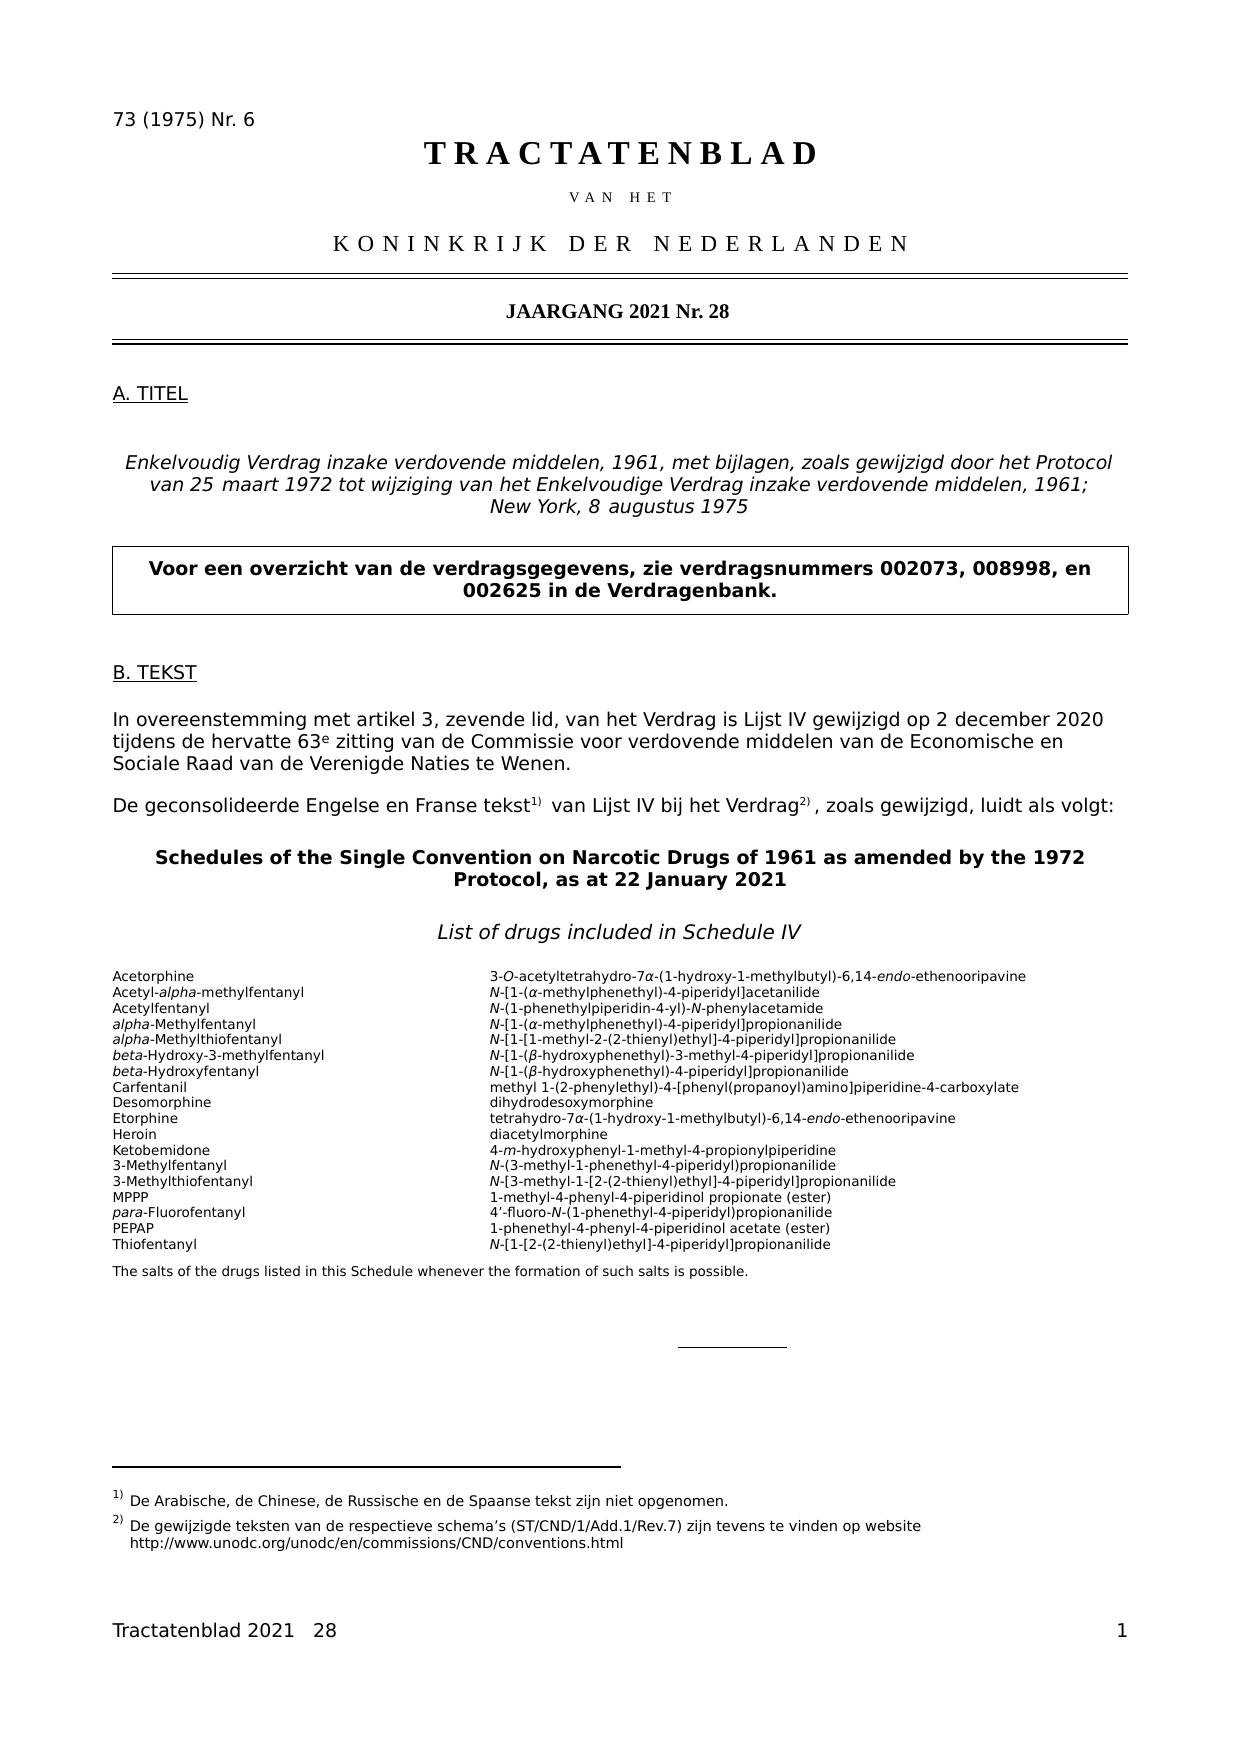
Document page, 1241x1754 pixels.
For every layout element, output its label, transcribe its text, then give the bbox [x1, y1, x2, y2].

text De gewijzigde teksten van de respectieve schema’s (ST/CND/1/Add.1/Rev.7) zijn tevens te vinden op website http://www.unodc.org/unodc/en/commissions/CND/conventions.html [112, 1513, 1128, 1552]
table_cell Acetyl-alpha-methylfentanyl [112, 985, 483, 1001]
text JAARGANG 2021 Nr. 28 [112, 299, 1128, 323]
table_cell Desomorphine [112, 1095, 483, 1111]
text 73 (1975) Nr. 6 [112, 109, 1128, 131]
table_cell N-[1-(α-methylphenethyl)-4-piperidyl]acetanilide [484, 985, 1128, 1001]
table_cell dihydrodesoxymorphine [484, 1095, 1128, 1111]
subtitle List of drugs included in Schedule IV [112, 921, 1128, 944]
table_cell N-(1-phenethylpiperidin-4-yl)-N-phenylacetamide [484, 1001, 1128, 1016]
table_cell 1-phenethyl-4-phenyl-4-piperidinol acetate (ester) [484, 1221, 1128, 1237]
table_cell N-(3-methyl-1-phenethyl-4-piperidyl)propionanilide [484, 1158, 1128, 1174]
table_cell diacetylmorphine [484, 1127, 1128, 1142]
table_cell alpha-Methylthiofentanyl [112, 1032, 483, 1048]
table_cell N-[1-(α-methylphenethyl)-4-piperidyl]propionanilide [484, 1016, 1128, 1032]
table_header 3-O-acetyltetrahydro-7α-(1-hydroxy-1-methylbutyl)-6,14-endo-ethenooripavine [484, 969, 1128, 985]
table_cell N-[1-(β-hydroxyphenethyl)-3-methyl-4-piperidyl]propionanilide [484, 1048, 1128, 1064]
table_cell beta-Hydroxy-3-methylfentanyl [112, 1048, 483, 1064]
table_cell Heroin [112, 1127, 483, 1142]
table_cell N-[1-(β-hydroxyphenethyl)-4-piperidyl]propionanilide [484, 1064, 1128, 1079]
text TRACTATENBLAD [112, 133, 1128, 172]
subtitle Schedules of the Single Convention on Narcotic Drugs of 1961 as amended by the 1972 Protocol, as at 22 January 2021 [112, 847, 1128, 891]
table_cell Ketobemidone [112, 1142, 483, 1158]
table_cell Etorphine [112, 1111, 483, 1127]
table_cell N-[1-[1-methyl-2-(2-thienyl)ethyl]-4-piperidyl]propionanilide [484, 1032, 1128, 1048]
table_cell MPPP [112, 1190, 483, 1205]
table_header Acetorphine [112, 969, 483, 985]
text KONINKRIJK DER NEDERLANDEN [112, 229, 1128, 256]
text De geconsolideerde Engelse en Franse tekst van Lijst IV bij het Verdrag, zoals gewijzigd, luidt als volgt: [112, 795, 1128, 817]
table_cell alpha-Methylfentanyl [112, 1016, 483, 1032]
subtitle B. TEKST [112, 662, 1128, 684]
table_cell The salts of the drugs listed in this Schedule whenever the formation of such salts is possible. [112, 1253, 1128, 1280]
text VAN HET [112, 189, 1128, 206]
subtitle A. TITEL [112, 383, 1128, 405]
text New York, 8 augustus 1975 [112, 496, 1128, 518]
table_cell 1-methyl-4-phenyl-4-piperidinol propionate (ester) [484, 1190, 1128, 1205]
table_cell 3-Methylfentanyl [112, 1158, 483, 1174]
table_cell N-[1-[2-(2-thienyl)ethyl]-4-piperidyl]propionanilide [484, 1237, 1128, 1252]
text De Arabische, de Chinese, de Russische en de Spaanse tekst zijn niet opgenomen. [112, 1488, 1128, 1510]
table_cell 4’-fluoro-N-(1-phenethyl-4-piperidyl)propionanilide [484, 1205, 1128, 1221]
table_cell Acetylfentanyl [112, 1001, 483, 1016]
table_cell tetrahydro-7α-(1-hydroxy-1-methylbutyl)-6,14-endo-ethenooripavine [484, 1111, 1128, 1127]
table_cell methyl 1-(2-phenylethyl)-4-[phenyl(propanoyl)amino]piperidine-4-carboxylate [484, 1079, 1128, 1095]
table_cell N-[3-methyl-1-[2-(2-thienyl)ethyl]-4-piperidyl]propionanilide [484, 1174, 1128, 1189]
table_cell Carfentanil [112, 1079, 483, 1095]
table_cell PEPAP [112, 1221, 483, 1237]
table_cell 4-m-hydroxyphenyl-1-methyl-4-propionylpiperidine [484, 1142, 1128, 1158]
table_cell Thiofentanyl [112, 1237, 483, 1252]
text In overeenstemming met artikel 3, zevende lid, van het Verdrag is Lijst IV gewijzigd op 2 december 2020 tijdens de hervatte 63e zitting van de Commissie voor verdovende middelen van de Economische en Sociale Raad van de Verenigde Naties te Wenen. [112, 709, 1128, 775]
table_cell beta-Hydroxyfentanyl [112, 1064, 483, 1079]
table_cell para-Fluorofentanyl [112, 1205, 483, 1221]
text Enkelvoudig Verdrag inzake verdovende middelen, 1961, met bijlagen, zoals gewijzigd door het Protocol van 25 maart 1972 tot wijziging van het Enkelvoudige Verdrag inzake verdovende middelen, 1961; [112, 452, 1128, 496]
table_cell 3-Methylthiofentanyl [112, 1174, 483, 1189]
